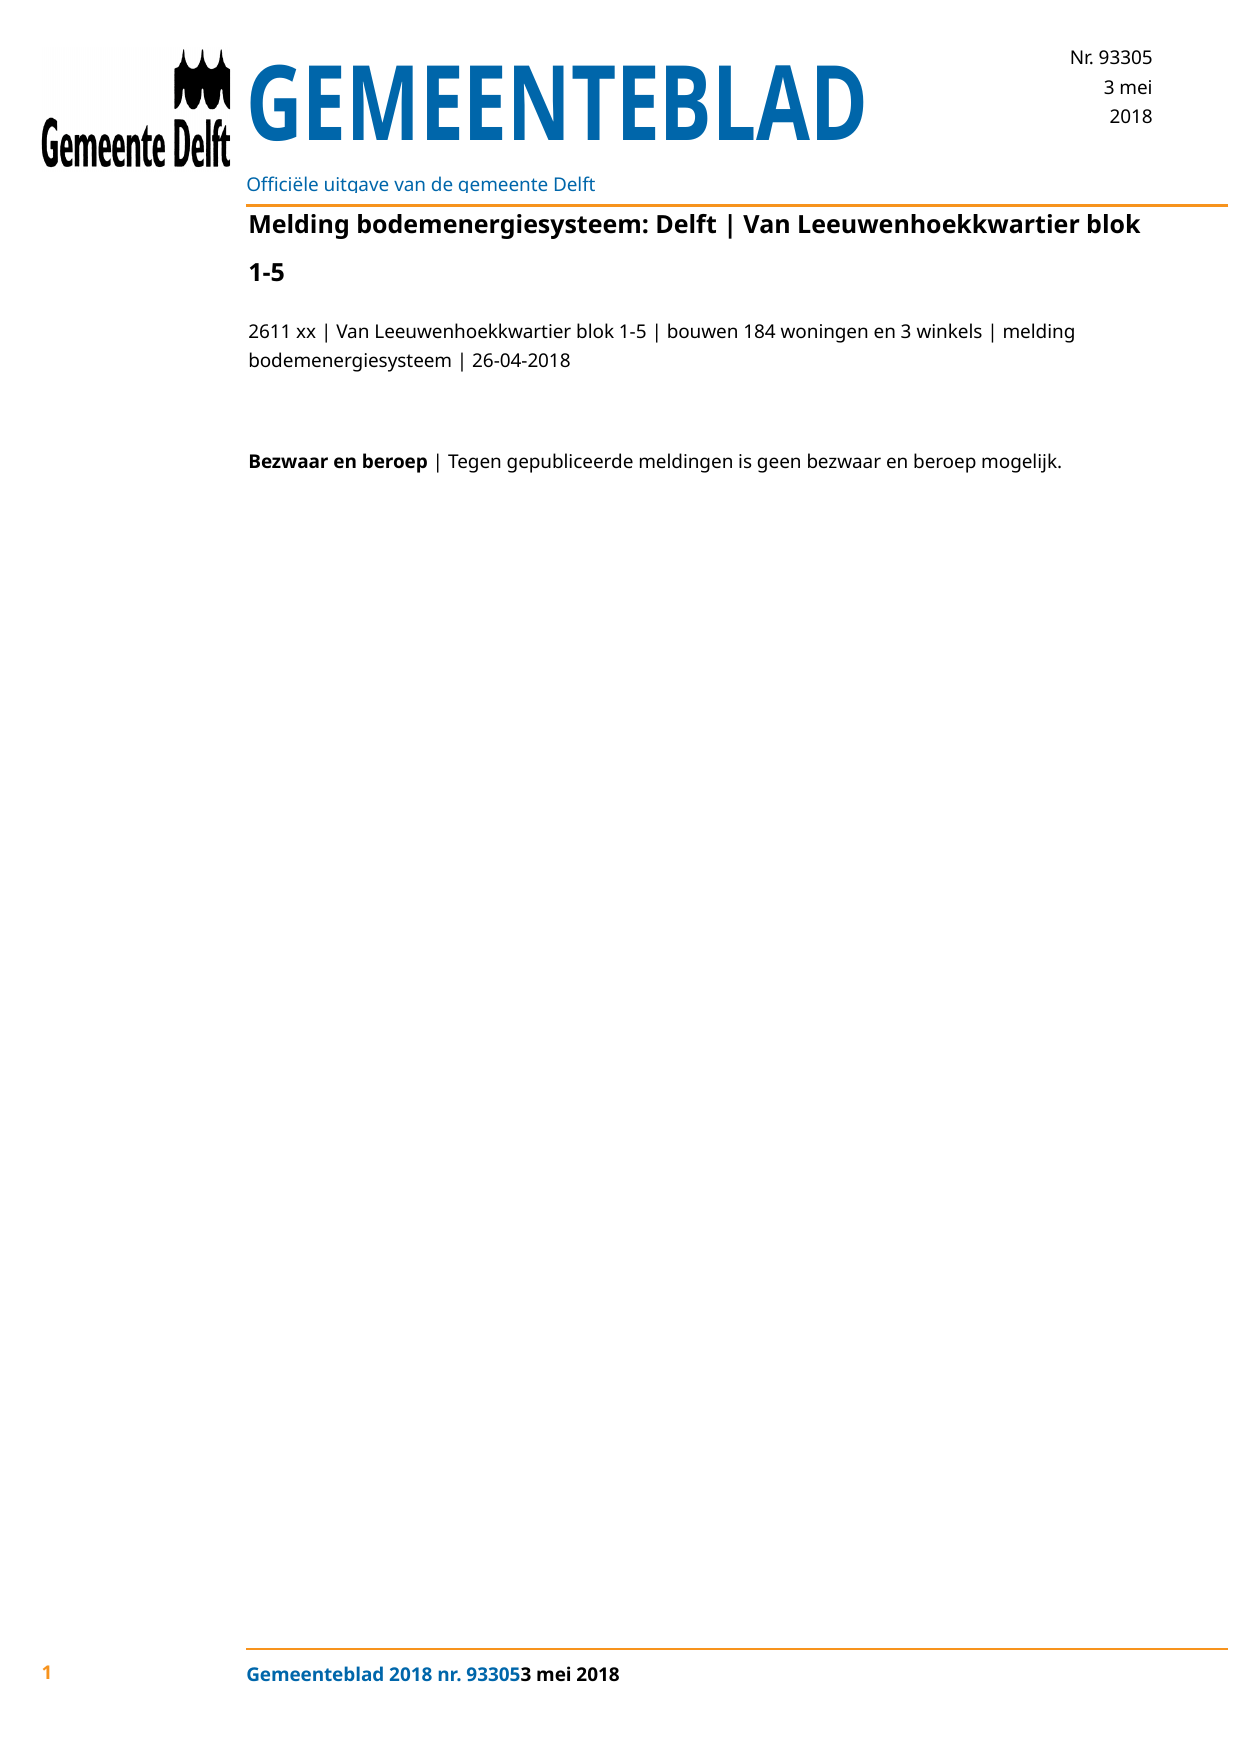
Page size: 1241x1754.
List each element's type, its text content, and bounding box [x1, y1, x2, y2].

text Melding bodemenergiesysteem: Delft | Van Leeuwenhoekkwartier blok 1-5 [248, 207, 1152, 288]
picture [41, 47, 231, 172]
text Bezwaar en beroep | Tegen gepubliceerde meldingen is geen bezwaar en beroep mogelijk. [248, 448, 1152, 474]
text 2611 xx | Van Leeuwenhoekkwartier blok 1-5 | bouwen 184 woningen en 3 winkels | melding bodemenergiesysteem | 26-04-2018 [248, 318, 1152, 373]
